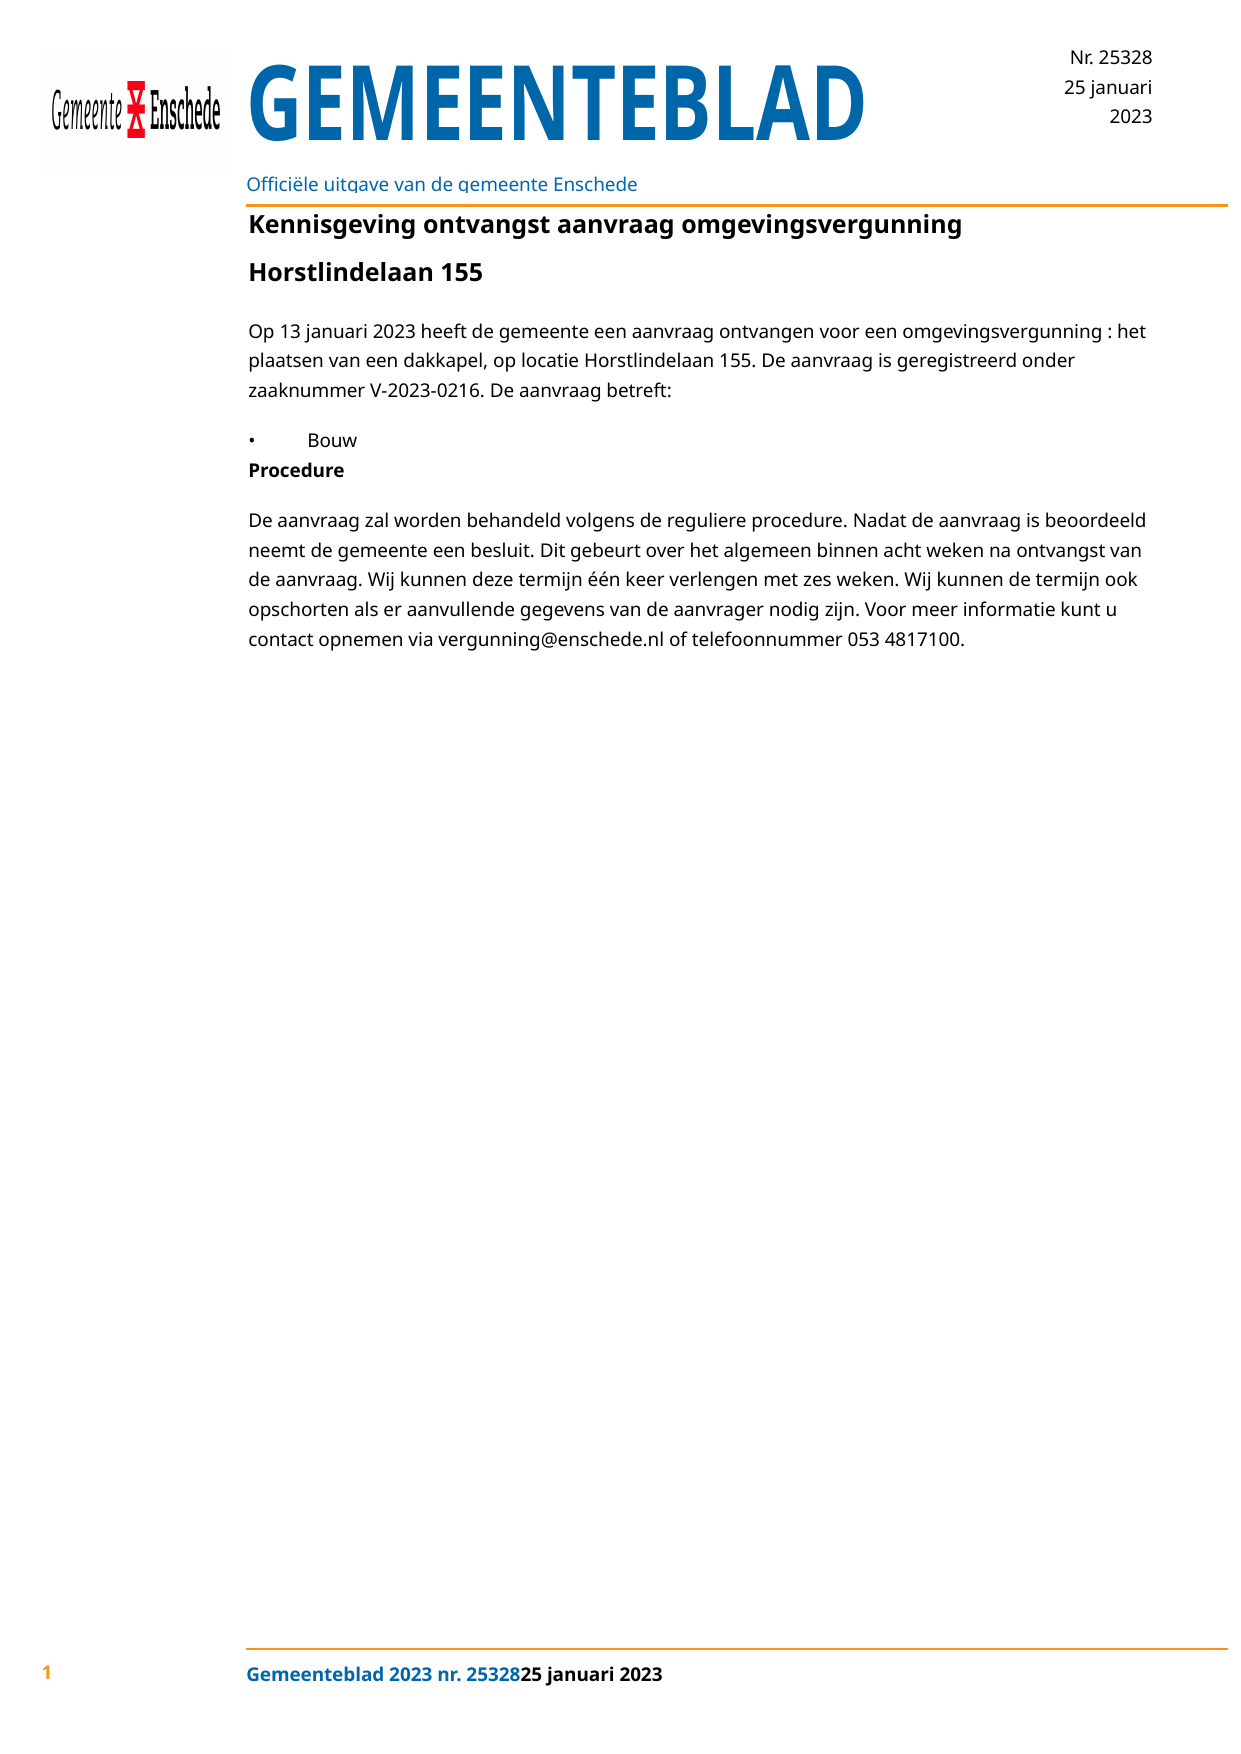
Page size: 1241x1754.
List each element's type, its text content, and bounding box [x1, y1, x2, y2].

text Op 13 januari 2023 heeft de gemeente een aanvraag ontvangen voor een omgevingsvergunning : het plaatsen van een dakkapel, op locatie Horstlindelaan 155. De aanvraag is geregistreerd onder zaaknummer V-2023-0216. De aanvraag betreft: [248, 318, 1152, 403]
picture [41, 47, 231, 172]
list Bouw [248, 427, 1152, 453]
text De aanvraag zal worden behandeld volgens de reguliere procedure. Nadat de aanvraag is beoordeeld neemt de gemeente een besluit. Dit gebeurt over het algemeen binnen acht weken na ontvangst van de aanvraag. Wij kunnen deze termijn één keer verlengen met zes weken. Wij kunnen de termijn ook opschorten als er aanvullende gegevens van de aanvrager nodig zijn. Voor meer informatie kunt u contact opnemen via vergunning@enschede.nl of telefoonnummer 053 4817100. [248, 507, 1152, 652]
text Procedure [248, 457, 1152, 483]
text Kennisgeving ontvangst aanvraag omgevingsvergunning Horstlindelaan 155 [248, 207, 1152, 288]
